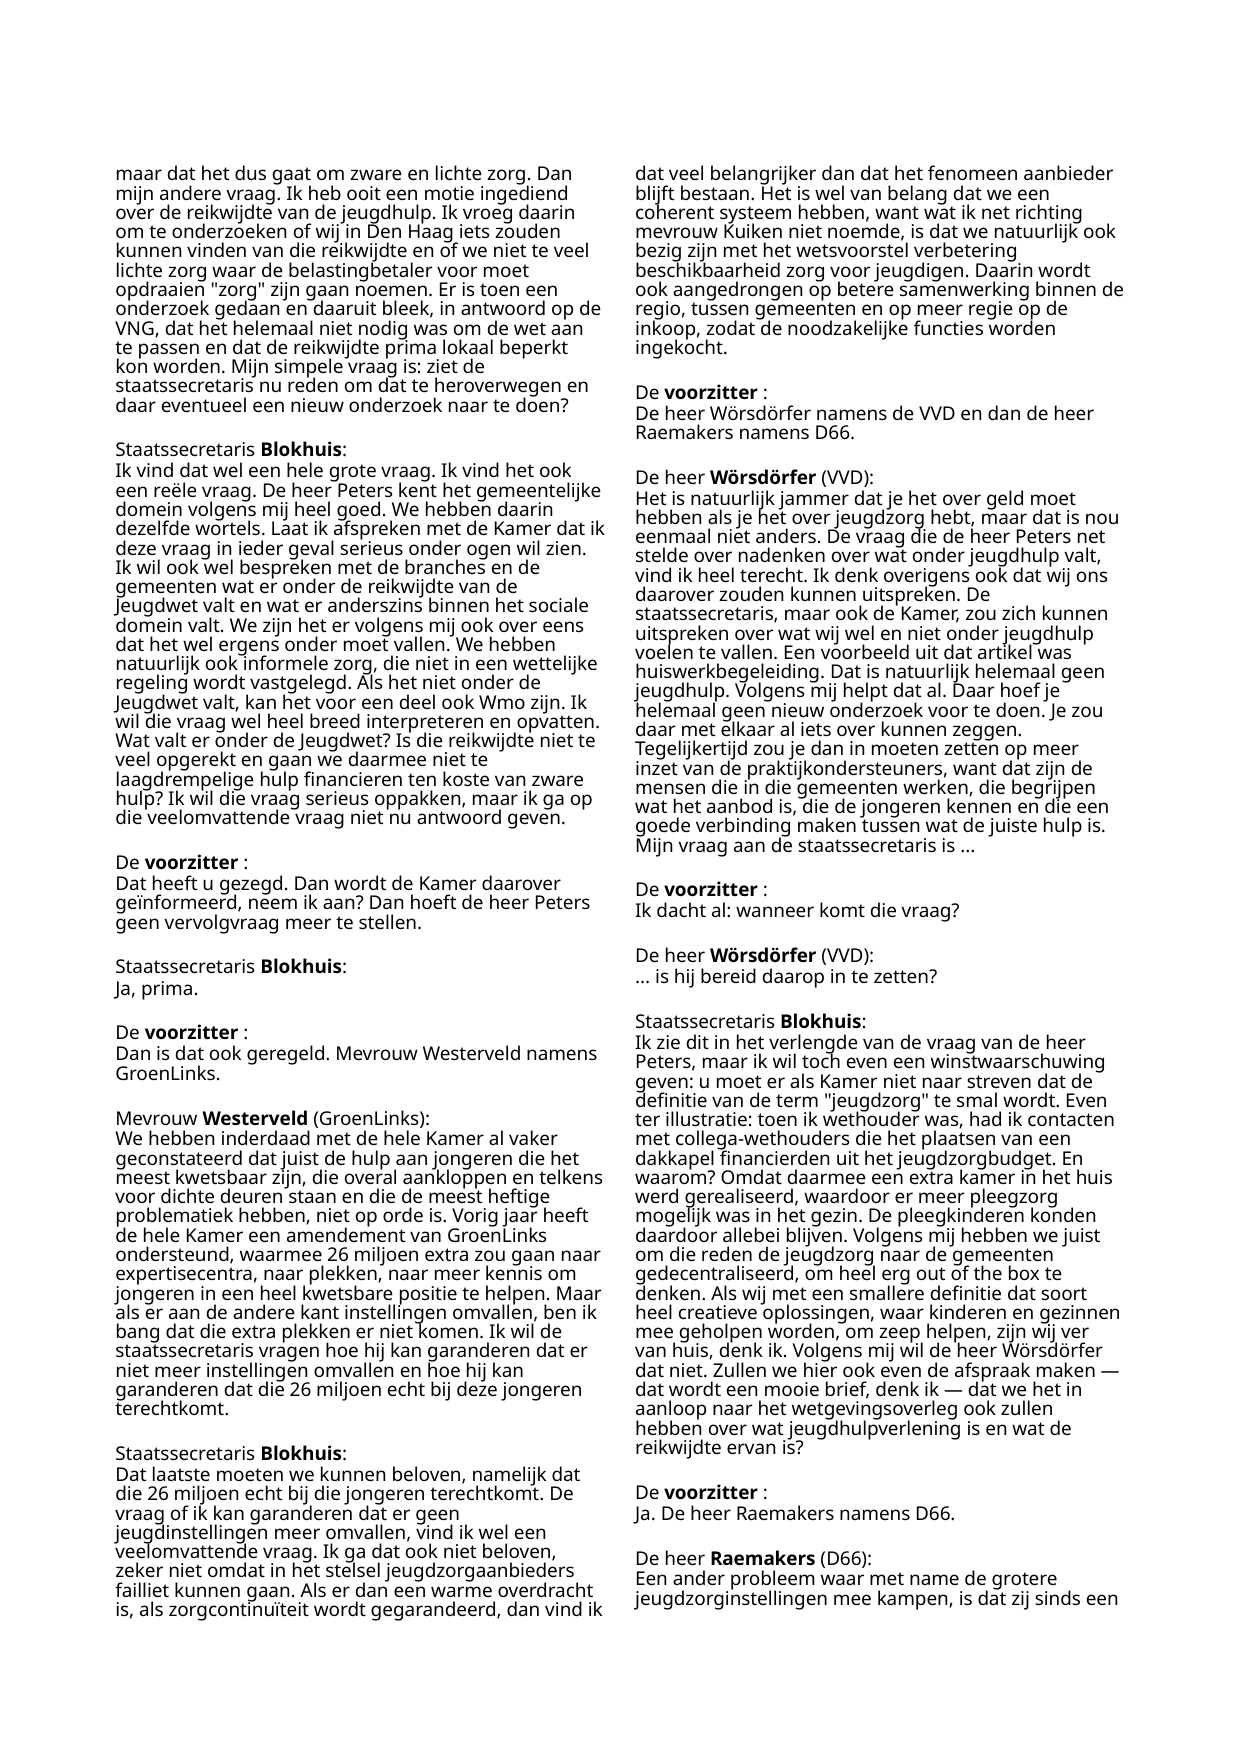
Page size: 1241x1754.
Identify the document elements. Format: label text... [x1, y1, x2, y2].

text Staatssecretaris Blokhuis: [115, 1440, 605, 1466]
text Dan is dat ook geregeld. Mevrouw Westerveld namens GroenLinks. [115, 1045, 605, 1084]
text De heer Raemakers (D66): [635, 1545, 1125, 1570]
text Staatssecretaris Blokhuis: [115, 437, 605, 462]
text Ja. De heer Raemakers namens D66. [635, 1504, 1125, 1524]
text De voorzitter : [635, 877, 1125, 902]
text De heer Wörsdörfer (VVD): [635, 464, 1125, 490]
text Ik zie dit in het verlengde van de vraag van de heer Peters, maar ik wil toch even een winstwaarschuwing geven: u moet er als Kamer niet naar streven dat de definitie van de term "jeugdzorg" te smal wordt. Even ter illustratie: toen ik wethouder was, had ik contacten met collega-wethouders die het plaatsen van een dakkapel financierden uit het jeugdzorgbudget. En waarom? Omdat daarmee een extra kamer in het huis werd gerealiseerd, waardoor er meer pleegzorg mogelijk was in het gezin. De pleegkinderen konden daardoor allebei blijven. Volgens mij hebben we juist om die reden de jeugdzorg naar de gemeenten gedecentraliseerd, om heel erg out of the box te denken. Als wij met een smallere definitie dat soort heel creatieve oplossingen, waar kinderen en gezinnen mee geholpen worden, om zeep helpen, zijn wij ver van huis, denk ik. Volgens mij wil de heer Wörsdörfer dat niet. Zullen we hier ook even de afspraak maken — dat wordt een mooie brief, denk ik — dat we het in aanloop naar het wetgevingsoverleg ook zullen hebben over wat jeugdhulpverlening is en wat de reikwijdte ervan is? [635, 1034, 1125, 1458]
text Dat heeft u gezegd. Dan wordt de Kamer daarover geïnformeerd, neem ik aan? Dan hoeft de heer Peters geen vervolgvraag meer te stellen. [115, 875, 605, 933]
text Staatssecretaris Blokhuis: [115, 954, 605, 979]
text Ja, prima. [115, 979, 605, 999]
text Dat laatste moeten we kunnen beloven, namelijk dat die 26 miljoen echt bij die jongeren terechtkomt. De vraag of ik kan garanderen dat er geen jeugdinstellingen meer omvallen, vind ik wel een veelomvattende vraag. Ik ga dat ook niet beloven, zeker niet omdat in het stelsel jeugdzorgaanbieders failliet kunnen gaan. Als er dan een warme overdracht is, als zorgcontinuïteit wordt gegarandeerd, dan vind ik [115, 1466, 605, 1620]
text Het is natuurlijk jammer dat je het over geld moet hebben als je het over jeugdzorg hebt, maar dat is nou eenmaal niet anders. De vraag die de heer Peters net stelde over nadenken over wat onder jeugdhulp valt, vind ik heel terecht. Ik denk overigens ook dat wij ons daarover zouden kunnen uitspreken. De staatssecretaris, maar ook de Kamer, zou zich kunnen uitspreken over wat wij wel en niet onder jeugdhulp voelen te vallen. Een voorbeeld uit dat artikel was huiswerkbegeleiding. Dat is natuurlijk helemaal geen jeugdhulp. Volgens mij helpt dat al. Daar hoef je helemaal geen nieuw onderzoek voor te doen. Je zou daar met elkaar al iets over kunnen zeggen. Tegelijkertijd zou je dan in moeten zetten op meer inzet van de praktijkondersteuners, want dat zijn de mensen die in die gemeenten werken, die begrijpen wat het aanbod is, die de jongeren kennen en die een goede verbinding maken tussen wat de juiste hulp is. Mijn vraag aan de staatssecretaris is ... [635, 490, 1125, 856]
text De voorzitter : [635, 1479, 1125, 1504]
text De voorzitter : [115, 1019, 605, 1045]
text Een ander probleem waar met name de grotere jeugdzorginstellingen mee kampen, is dat zij sinds een [635, 1570, 1125, 1609]
text Staatssecretaris Blokhuis: [635, 1008, 1125, 1034]
text De voorzitter : [635, 379, 1125, 404]
text We hebben inderdaad met de hele Kamer al vaker geconstateerd dat juist de hulp aan jongeren die het meest kwetsbaar zijn, die overal aankloppen en telkens voor dichte deuren staan en die de meest heftige problematiek hebben, niet op orde is. Vorig jaar heeft de hele Kamer een amendement van GroenLinks ondersteund, waarmee 26 miljoen extra zou gaan naar expertisecentra, naar plekken, naar meer kennis om jongeren in een heel kwetsbare positie te helpen. Maar als er aan de andere kant instellingen omvallen, ben ik bang dat die extra plekken er niet komen. Ik wil de staatssecretaris vragen hoe hij kan garanderen dat er niet meer instellingen omvallen en hoe hij kan garanderen dat die 26 miljoen echt bij deze jongeren terechtkomt. [115, 1130, 605, 1419]
text dat veel belangrijker dan dat het fenomeen aanbieder blijft bestaan. Het is wel van belang dat we een coherent systeem hebben, want wat ik net richting mevrouw Kuiken niet noemde, is dat we natuurlijk ook bezig zijn met het wetsvoorstel verbetering beschikbaarheid zorg voor jeugdigen. Daarin wordt ook aangedrongen op betere samenwerking binnen de regio, tussen gemeenten en op meer regie op de inkoop, zodat de noodzakelijke functies worden ingekocht. [635, 165, 1125, 358]
text Mevrouw Westerveld (GroenLinks): [115, 1105, 605, 1130]
text Ik dacht al: wanneer komt die vraag? [635, 902, 1125, 922]
text maar dat het dus gaat om zware en lichte zorg. Dan mijn andere vraag. Ik heb ooit een motie ingediend over de reikwijdte van de jeugdhulp. Ik vroeg daarin om te onderzoeken of wij in Den Haag iets zouden kunnen vinden van die reikwijdte en of we niet te veel lichte zorg waar de belastingbetaler voor moet opdraaien "zorg" zijn gaan noemen. Er is toen een onderzoek gedaan en daaruit bleek, in antwoord op de VNG, dat het helemaal niet nodig was om de wet aan te passen en dat de reikwijdte prima lokaal beperkt kon worden. Mijn simpele vraag is: ziet de staatssecretaris nu reden om dat te heroverwegen en daar eventueel een nieuw onderzoek naar te doen? [115, 165, 605, 416]
text De heer Wörsdörfer namens de VVD en dan de heer Raemakers namens D66. [635, 404, 1125, 443]
text ... is hij bereid daarop in te zetten? [635, 968, 1125, 987]
text De voorzitter : [115, 849, 605, 875]
text Ik vind dat wel een hele grote vraag. Ik vind het ook een reële vraag. De heer Peters kent het gemeentelijke domein volgens mij heel goed. We hebben daarin dezelfde wortels. Laat ik afspreken met de Kamer dat ik deze vraag in ieder geval serieus onder ogen wil zien. Ik wil ook wel bespreken met de branches en de gemeenten wat er onder de reikwijdte van de Jeugdwet valt en wat er anderszins binnen het sociale domein valt. We zijn het er volgens mij ook over eens dat het wel ergens onder moet vallen. We hebben natuurlijk ook informele zorg, die niet in een wettelijke regeling wordt vastgelegd. Als het niet onder de Jeugdwet valt, kan het voor een deel ook Wmo zijn. Ik wil die vraag wel heel breed interpreteren en opvatten. Wat valt er onder de Jeugdwet? Is die reikwijdte niet te veel opgerekt en gaan we daarmee niet te laagdrempelige hulp financieren ten koste van zware hulp? Ik wil die vraag serieus oppakken, maar ik ga op die veelomvattende vraag niet nu antwoord geven. [115, 462, 605, 828]
text De heer Wörsdörfer (VVD): [635, 942, 1125, 968]
